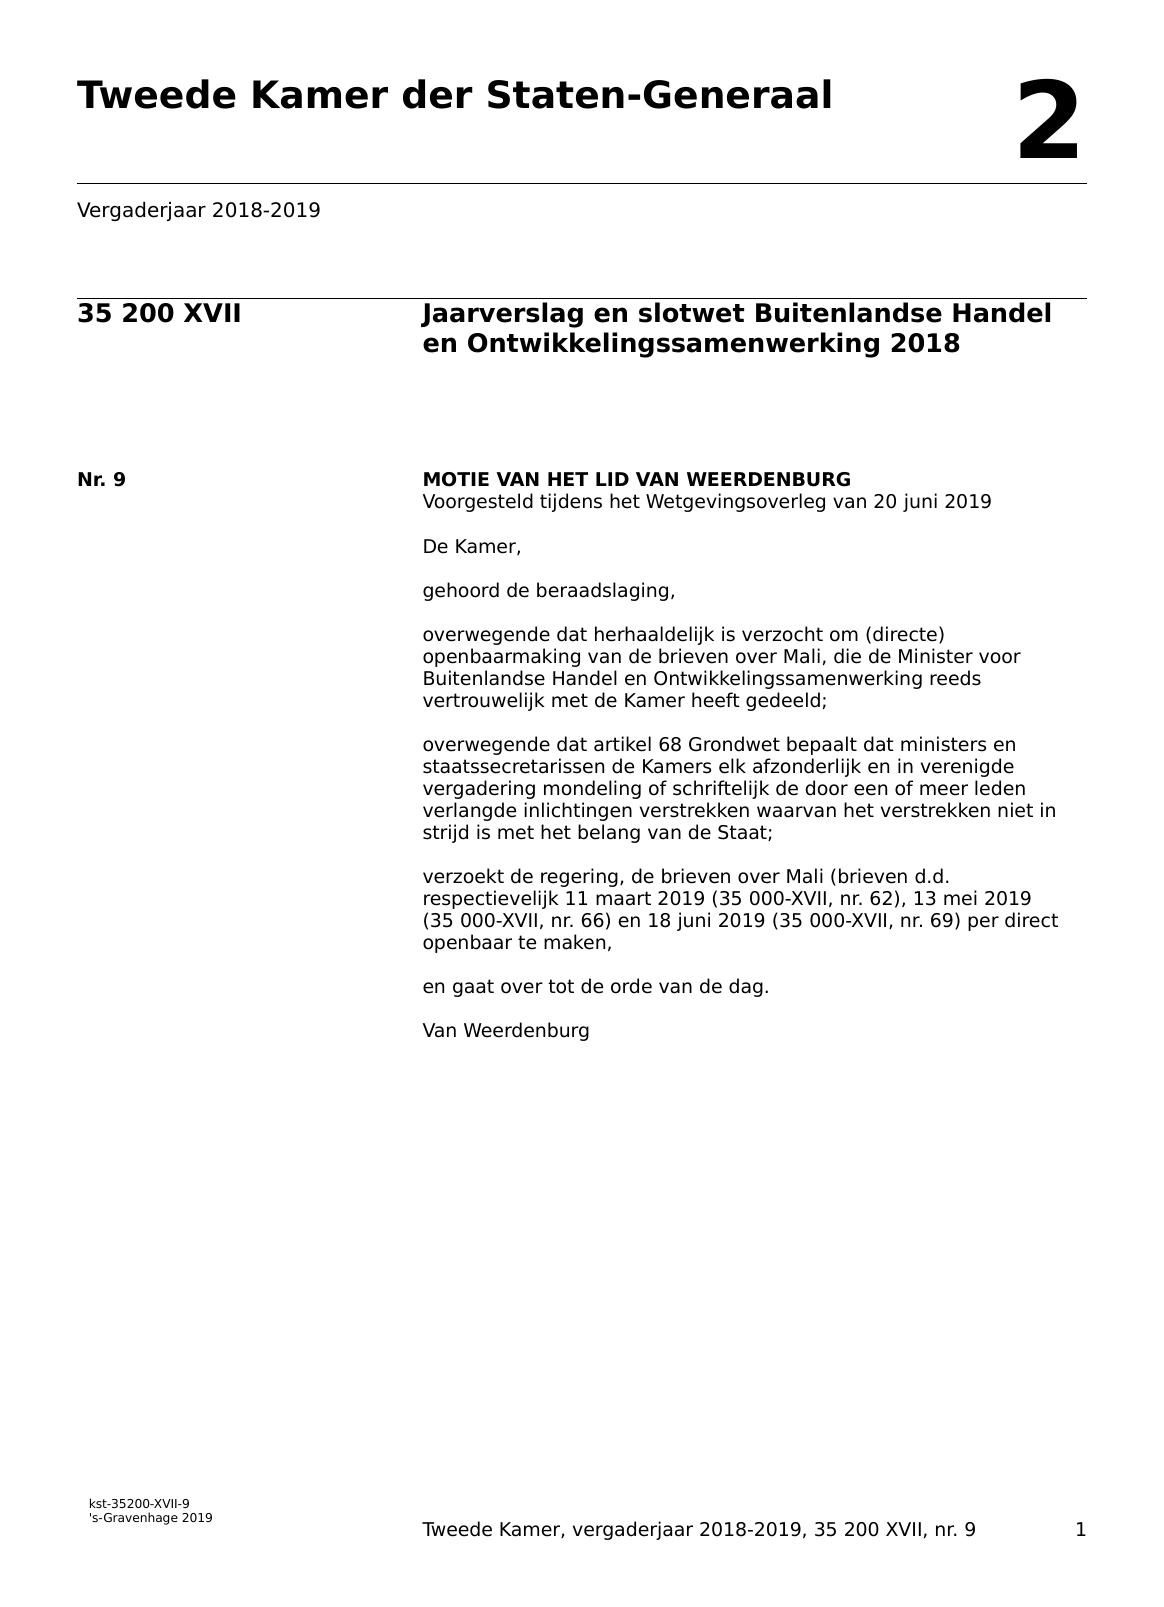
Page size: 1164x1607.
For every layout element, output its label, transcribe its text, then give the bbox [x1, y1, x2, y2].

text verzoekt de regering, de brieven over Mali (brieven d.d. respectievelijk 11 maart 2019 (35 000-XVII, nr. 62), 13 mei 2019 (35 000-XVII, nr. 66) en 18 juni 2019 (35 000-XVII, nr. 69) per direct openbaar te maken, [422, 866, 1087, 954]
text overwegende dat artikel 68 Grondwet bepaalt dat ministers en staatssecretarissen de Kamers elk afzonderlijk en in verenigde vergadering mondeling of schriftelijk de door een of meer leden verlangde inlichtingen verstrekken waarvan het verstrekken niet in strijd is met het belang van de Staat; [422, 734, 1087, 844]
table_cell Vergaderjaar 2018-2019 [77, 184, 1087, 298]
text kst-35200-XVII-9 [88, 1497, 323, 1511]
text 's-Gravenhage 2019 [88, 1511, 323, 1525]
text en gaat over tot de orde van de dag. [422, 976, 1087, 998]
text Voorgesteld tijdens het Wetgevingsoverleg van 20 juni 2019 [422, 491, 1087, 513]
text Van Weerdenburg [422, 1020, 1087, 1042]
table_header Tweede Kamer der Staten-Generaal [77, 59, 886, 183]
table_header 2 [886, 59, 1087, 183]
text gehoord de beraadslaging, [422, 580, 1087, 602]
subtitle Nr. 9 MOTIE VAN HET LID VAN WEERDENBURG [77, 469, 1087, 491]
text De Kamer, [422, 536, 1087, 557]
text overwegende dat herhaaldelijk is verzocht om (directe) openbaarmaking van de brieven over Mali, die de Minister voor Buitenlandse Handel en Ontwikkelingssamenwerking reeds vertrouwelijk met de Kamer heeft gedeeld; [422, 624, 1087, 712]
subtitle 35 200 XVII Jaarverslag en slotwet Buitenlandse Handel en Ontwikkelingssamenwerking 2018 [77, 299, 1087, 358]
